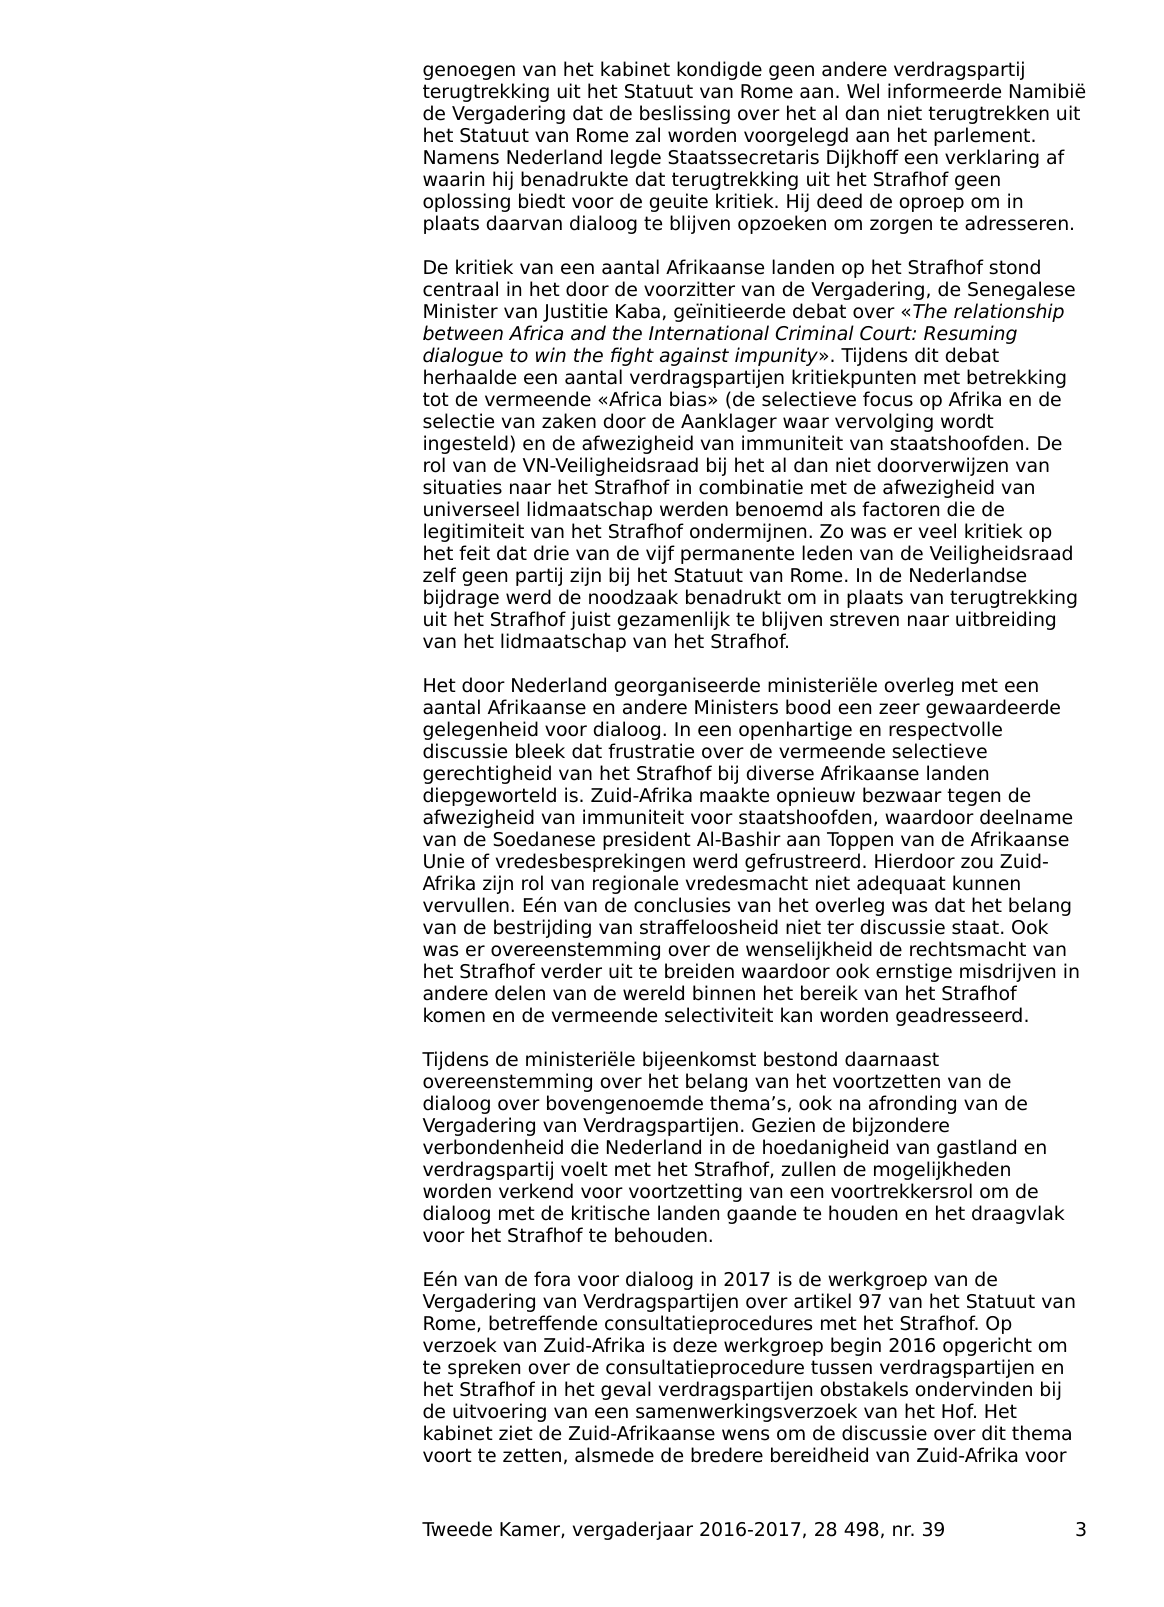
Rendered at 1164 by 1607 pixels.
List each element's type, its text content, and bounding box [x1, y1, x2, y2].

text Eén van de fora voor dialoog in 2017 is de werkgroep van de Vergadering van Verdragspartijen over artikel 97 van het Statuut van Rome, betreffende consultatieprocedures met het Strafhof. Op verzoek van Zuid-Afrika is deze werkgroep begin 2016 opgericht om te spreken over de consultatieprocedure tussen verdragspartijen en het Strafhof in het geval verdragspartijen obstakels ondervinden bij de uitvoering van een samenwerkingsverzoek van het Hof. Het kabinet ziet de Zuid-Afrikaanse wens om de discussie over dit thema voort te zetten, alsmede de bredere bereidheid van Zuid-Afrika voor [422, 1269, 1087, 1467]
text De kritiek van een aantal Afrikaanse landen op het Strafhof stond centraal in het door de voorzitter van de Vergadering, de Senegalese Minister van Justitie Kaba, geïnitieerde debat over «The relationship between Africa and the International Criminal Court: Resuming dialogue to win the fight against impunity». Tijdens dit debat herhaalde een aantal verdragspartijen kritiekpunten met betrekking tot de vermeende «Africa bias» (de selectieve focus op Afrika en de selectie van zaken door de Aanklager waar vervolging wordt ingesteld) en de afwezigheid van immuniteit van staatshoofden. De rol van de VN-Veiligheidsraad bij het al dan niet doorverwijzen van situaties naar het Strafhof in combinatie met de afwezigheid van universeel lidmaatschap werden benoemd als factoren die de legitimiteit van het Strafhof ondermijnen. Zo was er veel kritiek op het feit dat drie van de vijf permanente leden van de Veiligheidsraad zelf geen partij zijn bij het Statuut van Rome. In de Nederlandse bijdrage werd de noodzaak benadrukt om in plaats van terugtrekking uit het Strafhof juist gezamenlijk te blijven streven naar uitbreiding van het lidmaatschap van het Strafhof. [422, 257, 1087, 653]
text Tijdens de ministeriële bijeenkomst bestond daarnaast overeenstemming over het belang van het voortzetten van de dialoog over bovengenoemde thema’s, ook na afronding van de Vergadering van Verdragspartijen. Gezien de bijzondere verbondenheid die Nederland in de hoedanigheid van gastland en verdragspartij voelt met het Strafhof, zullen de mogelijkheden worden verkend voor voortzetting van een voortrekkersrol om de dialoog met de kritische landen gaande te houden en het draagvlak voor het Strafhof te behouden. [422, 1049, 1087, 1247]
text Het door Nederland georganiseerde ministeriële overleg met een aantal Afrikaanse en andere Ministers bood een zeer gewaardeerde gelegenheid voor dialoog. In een openhartige en respectvolle discussie bleek dat frustratie over de vermeende selectieve gerechtigheid van het Strafhof bij diverse Afrikaanse landen diepgeworteld is. Zuid-Afrika maakte opnieuw bezwaar tegen de afwezigheid van immuniteit voor staatshoofden, waardoor deelname van de Soedanese president Al-Bashir aan Toppen van de Afrikaanse Unie of vredesbesprekingen werd gefrustreerd. Hierdoor zou Zuid-Afrika zijn rol van regionale vredesmacht niet adequaat kunnen vervullen. Eén van de conclusies van het overleg was dat het belang van de bestrijding van straffeloosheid niet ter discussie staat. Ook was er overeenstemming over de wenselijkheid de rechtsmacht van het Strafhof verder uit te breiden waardoor ook ernstige misdrijven in andere delen van de wereld binnen het bereik van het Strafhof komen en de vermeende selectiviteit kan worden geadresseerd. [422, 675, 1087, 1027]
text genoegen van het kabinet kondigde geen andere verdragspartij terugtrekking uit het Statuut van Rome aan. Wel informeerde Namibië de Vergadering dat de beslissing over het al dan niet terugtrekken uit het Statuut van Rome zal worden voorgelegd aan het parlement. Namens Nederland legde Staatssecretaris Dijkhoff een verklaring af waarin hij benadrukte dat terugtrekking uit het Strafhof geen oplossing biedt voor de geuite kritiek. Hij deed de oproep om in plaats daarvan dialoog te blijven opzoeken om zorgen te adresseren. [422, 59, 1087, 235]
